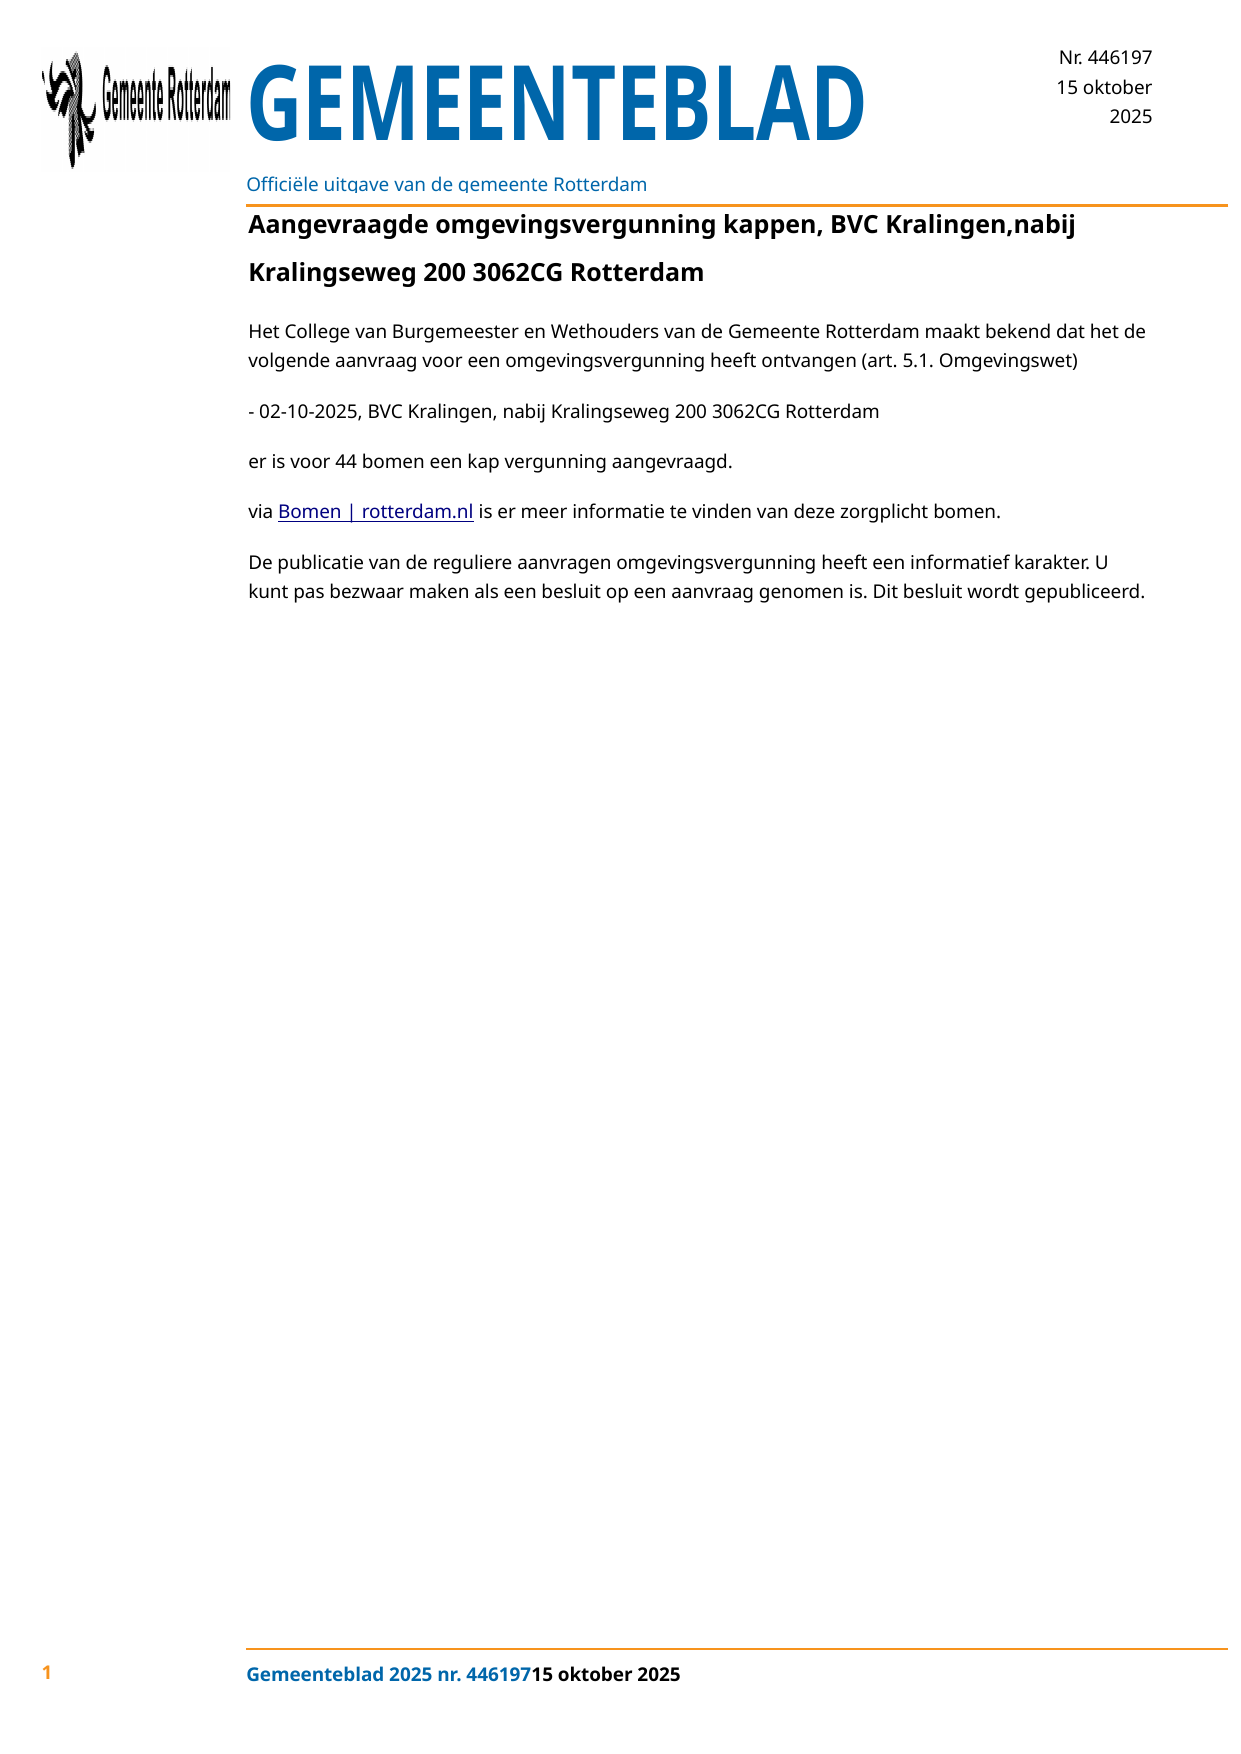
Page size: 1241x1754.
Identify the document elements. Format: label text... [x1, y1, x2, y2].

text er is voor 44 bomen een kap vergunning aangevraagd. [248, 448, 1152, 474]
text De publicatie van de reguliere aanvragen omgevingsvergunning heeft een informatief karakter. U kunt pas bezwaar maken als een besluit op een aanvraag genomen is. Dit besluit wordt gepubliceerd. [248, 549, 1152, 604]
text Het College van Burgemeester en Wethouders van de Gemeente Rotterdam maakt bekend dat het de volgende aanvraag voor een omgevingsvergunning heeft ontvangen (art. 5.1. Omgevingswet) [248, 318, 1152, 373]
picture [41, 47, 231, 172]
text - 02-10-2025, BVC Kralingen, nabij Kralingseweg 200 3062CG Rotterdam [248, 398, 1152, 424]
text Aangevraagde omgevingsvergunning kappen, BVC Kralingen,nabij Kralingseweg 200 3062CG Rotterdam [248, 207, 1152, 288]
text via Bomen | rotterdam.nl is er meer informatie te vinden van deze zorgplicht bomen. [248, 499, 1152, 524]
